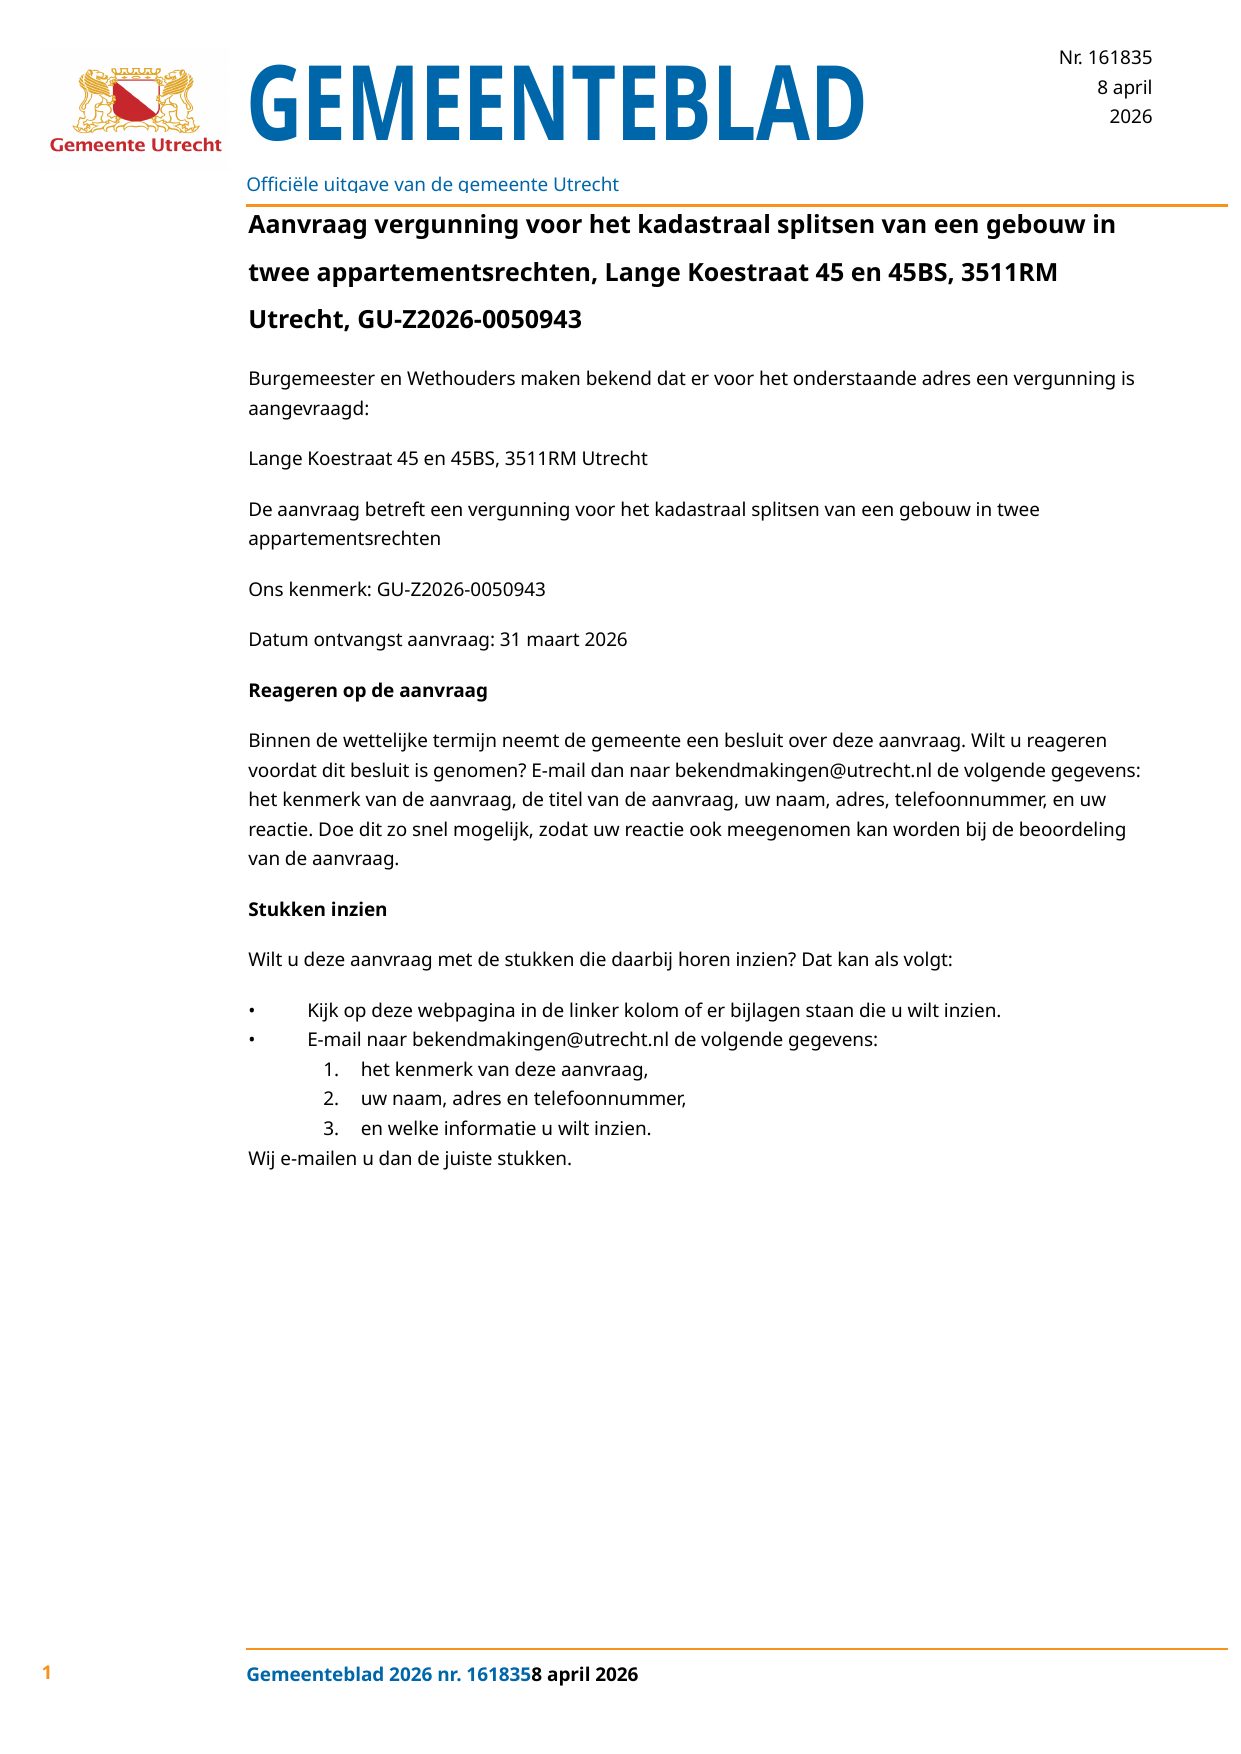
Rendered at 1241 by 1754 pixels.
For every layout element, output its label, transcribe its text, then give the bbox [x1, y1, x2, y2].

text Reageren op de aanvraag [248, 677, 1152, 702]
text Lange Koestraat 45 en 45BS, 3511RM Utrecht [248, 446, 1152, 471]
text Wij e-mailen u dan de juiste stukken. [248, 1145, 1152, 1170]
text Ons kenmerk: GU-Z2026-0050943 [248, 576, 1152, 602]
list het kenmerk van deze aanvraag, [323, 1056, 1152, 1082]
text De aanvraag betreft een vergunning voor het kadastraal splitsen van een gebouw in twee appartementsrechten [248, 496, 1152, 551]
list uw naam, adres en telefoonnummer, [323, 1086, 1152, 1111]
list E-mail naar bekendmakingen@utrecht.nl de volgende gegevens: [248, 1026, 1152, 1052]
text Binnen de wettelijke termijn neemt de gemeente een besluit over deze aanvraag. Wilt u reageren voordat dit besluit is genomen? E-mail dan naar bekendmakingen@utrecht.nl de volgende gegevens: het kenmerk van de aanvraag, de titel van de aanvraag, uw naam, adres, telefoonnummer, en uw reactie. Doe dit zo snel mogelijk, zodat uw reactie ook meegenomen kan worden bij de beoordeling van de aanvraag. [248, 727, 1152, 871]
text Datum ontvangst aanvraag: 31 maart 2026 [248, 626, 1152, 652]
list en welke informatie u wilt inzien. [323, 1115, 1152, 1141]
text Burgemeester en Wethouders maken bekend dat er voor het onderstaande adres een vergunning is aangevraagd: [248, 366, 1152, 421]
text Stukken inzien [248, 896, 1152, 922]
list Kijk op deze webpagina in de linker kolom of er bijlagen staan die u wilt inzien. [248, 997, 1152, 1022]
text Aanvraag vergunning voor het kadastraal splitsen van een gebouw in twee appartementsrechten, Lange Koestraat 45 en 45BS, 3511RM Utrecht, GU-Z2026-0050943 [248, 207, 1152, 336]
text Wilt u deze aanvraag met de stukken die daarbij horen inzien? Dat kan als volgt: [248, 946, 1152, 972]
picture [41, 47, 231, 172]
